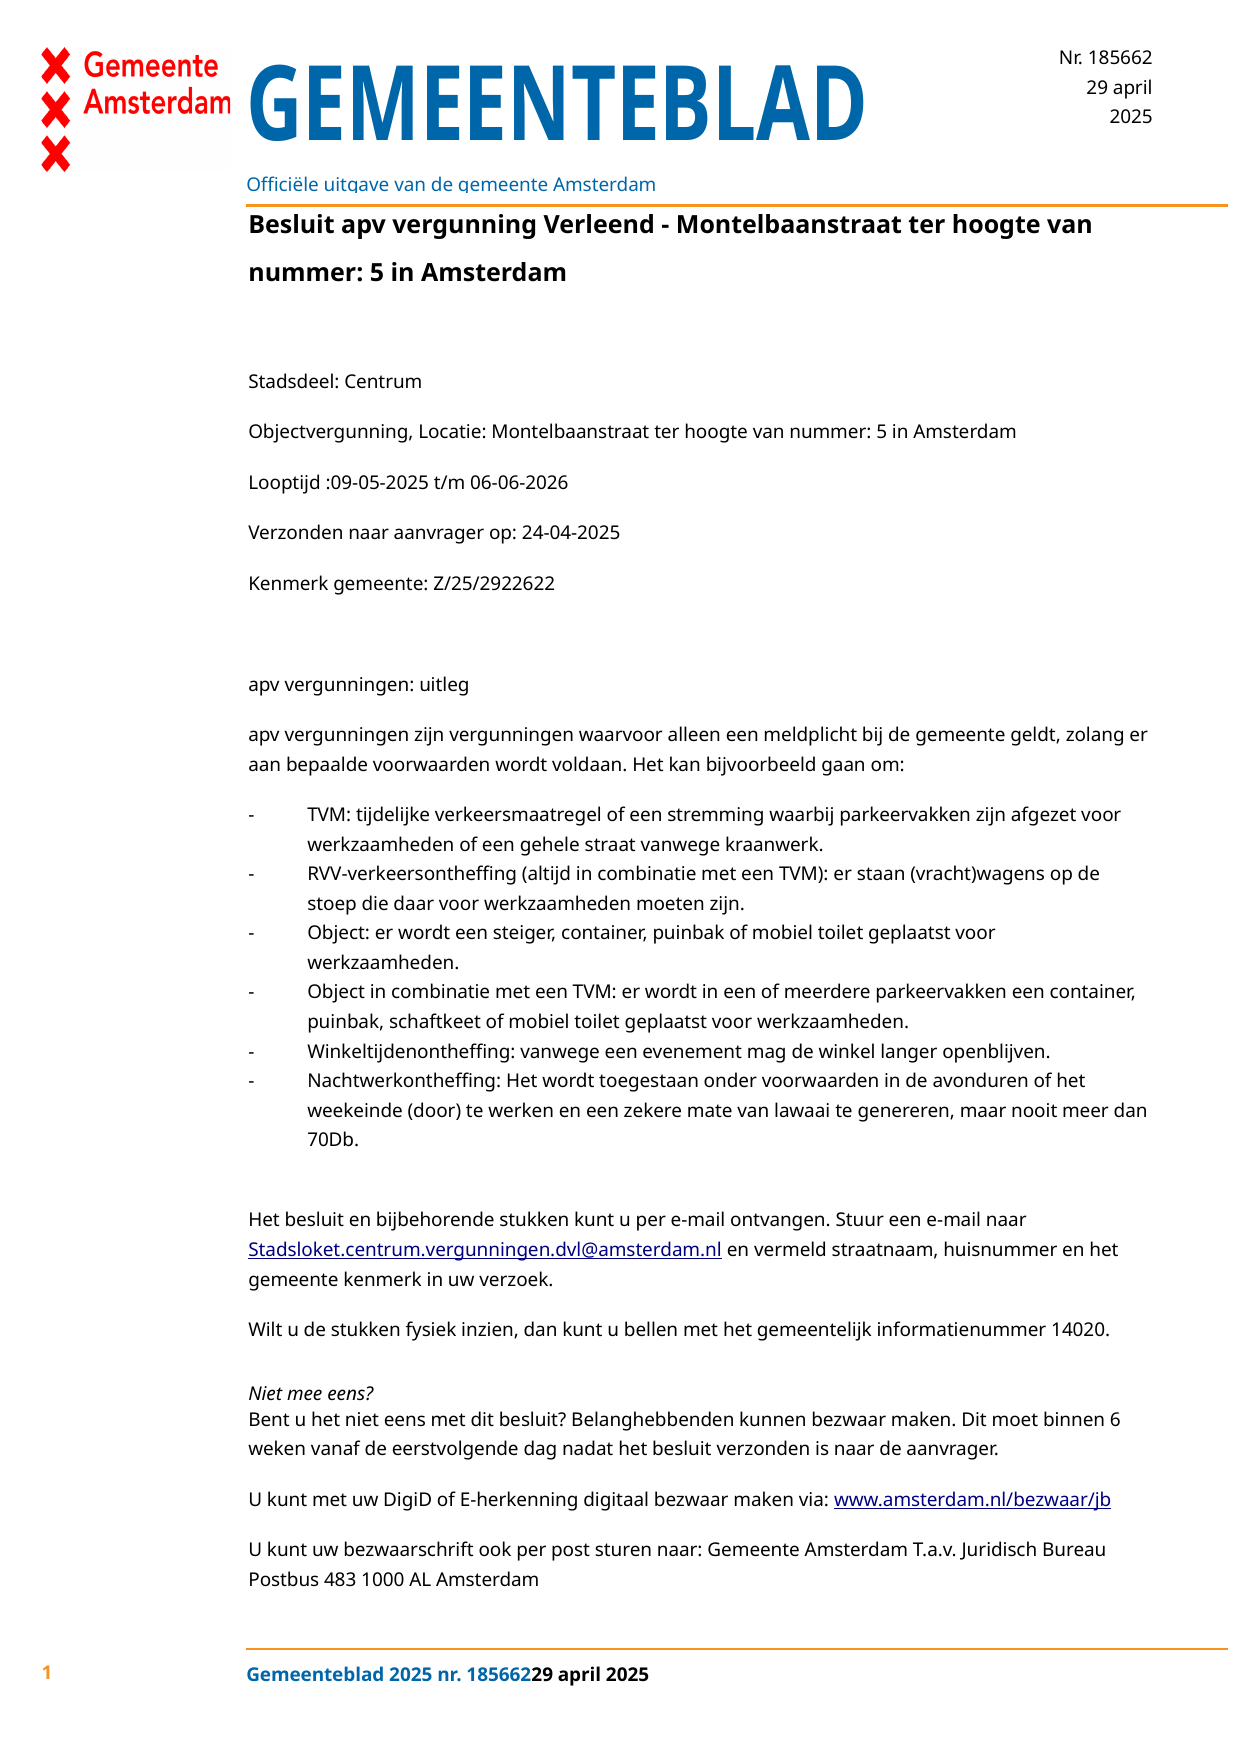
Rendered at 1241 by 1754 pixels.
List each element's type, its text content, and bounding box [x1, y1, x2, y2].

text U kunt met uw DigiD of E-herkenning digitaal bezwaar maken via: www.amsterdam.nl/bezwaar/jb [248, 1486, 1152, 1512]
list RVV-verkeersontheffing (altijd in combinatie met een TVM): er staan (vracht)wagens op de stoep die daar voor werkzaamheden moeten zijn. [248, 860, 1152, 916]
list Object: er wordt een steiger, container, puinbak of mobiel toilet geplaatst voor werkzaamheden. [248, 919, 1152, 975]
text Wilt u de stukken fysiek inzien, dan kunt u bellen met het gemeentelijk informatienummer 14020. [248, 1316, 1152, 1342]
text Kenmerk gemeente: Z/25/2922622 [248, 570, 1152, 596]
text Het besluit en bijbehorende stukken kunt u per e-mail ontvangen. Stuur een e-mail naar Stadsloket.centrum.vergunningen.dvl@amsterdam.nl en vermeld straatnaam, huisnummer en het gemeente kenmerk in uw verzoek. [248, 1207, 1152, 1292]
picture [41, 47, 231, 172]
text apv vergunningen: uitleg [248, 671, 1152, 697]
list TVM: tijdelijke verkeersmaatregel of een stremming waarbij parkeervakken zijn afgezet voor werkzaamheden of een gehele straat vanwege kraanwerk. [248, 801, 1152, 857]
text apv vergunningen zijn vergunningen waarvoor alleen een meldplicht bij de gemeente geldt, zolang er aan bepaalde voorwaarden wordt voldaan. Het kan bijvoorbeeld gaan om: [248, 721, 1152, 777]
text Besluit apv vergunning Verleend - Montelbaanstraat ter hoogte van nummer: 5 in Amsterdam [248, 207, 1152, 288]
text Niet mee eens? [248, 1380, 1152, 1406]
text Looptijd :09-05-2025 t/m 06-06-2026 [248, 469, 1152, 495]
text Verzonden naar aanvrager op: 24-04-2025 [248, 519, 1152, 545]
text Objectvergunning, Locatie: Montelbaanstraat ter hoogte van nummer: 5 in Amsterdam [248, 419, 1152, 444]
text Stadsdeel: Centrum [248, 368, 1152, 394]
list Object in combinatie met een TVM: er wordt in een of meerdere parkeervakken een container, puinbak, schaftkeet of mobiel toilet geplaatst voor werkzaamheden. [248, 979, 1152, 1034]
text U kunt uw bezwaarschrift ook per post sturen naar: Gemeente Amsterdam T.a.v. Juridisch Bureau Postbus 483 1000 AL Amsterdam [248, 1536, 1152, 1592]
list Winkeltijdenontheffing: vanwege een evenement mag de winkel langer openblijven. [248, 1038, 1152, 1064]
list Nachtwerkontheffing: Het wordt toegestaan onder voorwaarden in de avonduren of het weekeinde (door) te werken en een zekere mate van lawaai te genereren, maar nooit meer dan 70Db. [248, 1067, 1152, 1152]
text Bent u het niet eens met dit besluit? Belanghebbenden kunnen bezwaar maken. Dit moet binnen 6 weken vanaf de eerstvolgende dag nadat het besluit verzonden is naar de aanvrager. [248, 1406, 1152, 1461]
